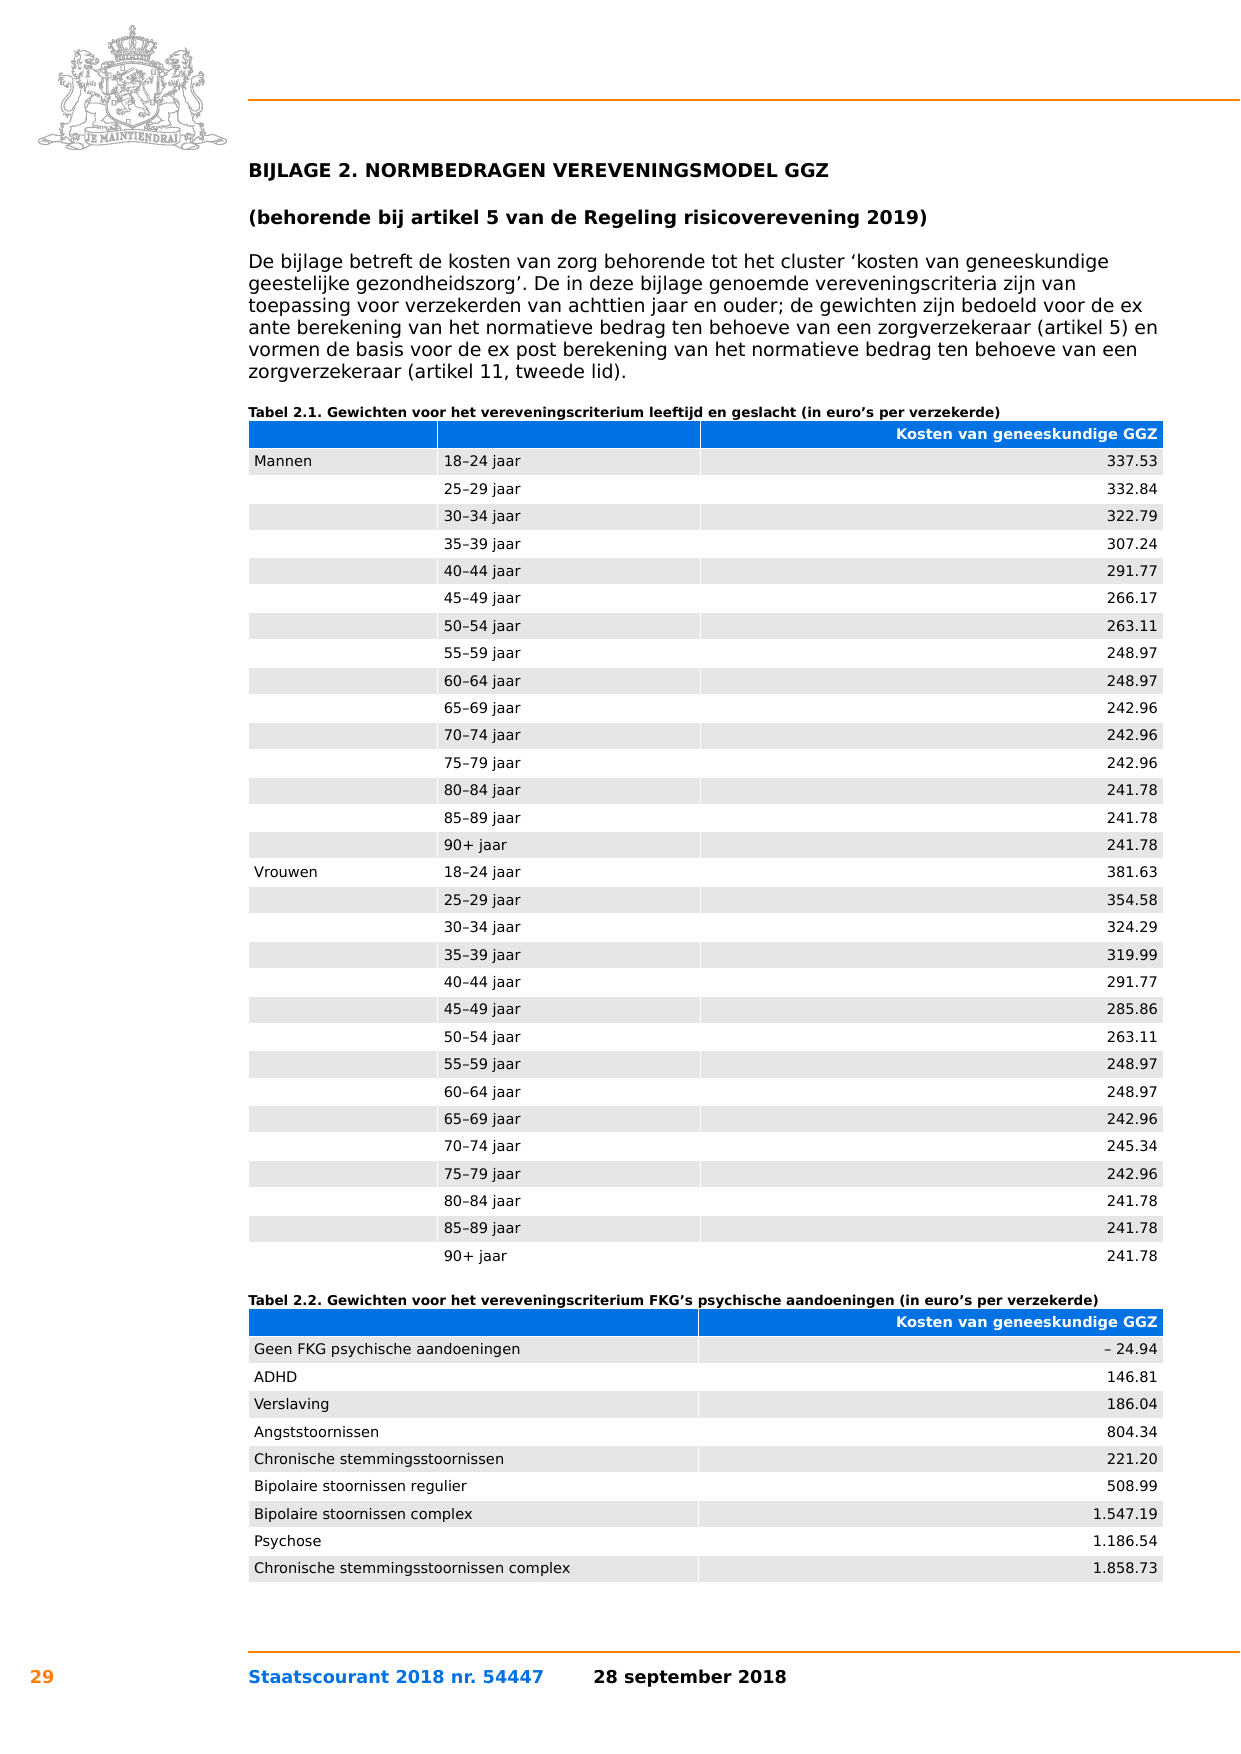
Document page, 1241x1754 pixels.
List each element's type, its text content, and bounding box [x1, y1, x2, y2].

table_cell 248.97 [701, 668, 1163, 694]
subtitle BIJLAGE 2. NORMBEDRAGEN VEREVENINGSMODEL GGZ [248, 160, 1163, 182]
table_cell 80–84 jaar [438, 1188, 700, 1215]
table_cell Vrouwen [249, 860, 437, 886]
table_cell 30–34 jaar [438, 914, 700, 941]
table_cell 40–44 jaar [438, 969, 700, 996]
table_cell [249, 1051, 437, 1078]
table_cell 291.77 [701, 558, 1163, 584]
table_cell Mannen [249, 449, 437, 475]
table_cell 60–64 jaar [438, 668, 700, 694]
table_cell [249, 586, 437, 612]
text De bijlage betreft de kosten van zorg behorende tot het cluster ‘kosten van geneeskundige geestelijke gezondheidszorg’. De in deze bijlage genoemde vereveningscriteria zijn van toepassing voor verzekerden van achttien jaar en ouder; de gewichten zijn bedoeld voor de ex ante berekening van het normatieve bedrag ten behoeve van een zorgverzekeraar (artikel 5) en vormen de basis voor de ex post berekening van het normatieve bedrag ten behoeve van een zorgverzekeraar (artikel 11, tweede lid). [248, 251, 1163, 383]
table_cell 90+ jaar [438, 1243, 700, 1269]
table_cell Kosten van geneeskundige GGZ [701, 421, 1163, 448]
table_cell Geen FKG psychische aandoeningen [249, 1337, 698, 1363]
table_cell 242.96 [701, 723, 1163, 749]
table_cell 60–64 jaar [438, 1079, 700, 1105]
table_cell 80–84 jaar [438, 778, 700, 804]
table_cell 55–59 jaar [438, 1051, 700, 1078]
table_cell [249, 668, 437, 694]
table_cell [249, 1106, 437, 1132]
table_cell [249, 1079, 437, 1105]
table_cell 85–89 jaar [438, 1216, 700, 1242]
table_cell 241.78 [701, 1243, 1163, 1269]
table_cell 40–44 jaar [438, 558, 700, 584]
table_cell [249, 805, 437, 831]
table_cell 55–59 jaar [438, 640, 700, 667]
table_cell 242.96 [701, 1106, 1163, 1132]
table_cell 35–39 jaar [438, 531, 700, 557]
table_cell 1.858.73 [699, 1556, 1163, 1582]
table_cell 1.186.54 [699, 1528, 1163, 1555]
table_cell [249, 942, 437, 968]
table_cell [249, 476, 437, 502]
table_cell 221.20 [699, 1446, 1163, 1472]
table_cell Chronische stemmingsstoornissen complex [249, 1556, 698, 1582]
table_cell 324.29 [701, 914, 1163, 941]
table_cell 337.53 [701, 449, 1163, 475]
table_header Tabel 2.1. Gewichten voor het vereveningscriterium leeftijd en geslacht (in euro’s per verzekerde) [248, 405, 1163, 420]
table_cell 65–69 jaar [438, 695, 700, 722]
table_cell Chronische stemmingsstoornissen [249, 1446, 698, 1472]
table_cell 245.34 [701, 1134, 1163, 1160]
text (behorende bij artikel 5 van de Regeling risicoverevening 2019) [248, 207, 1163, 229]
table_cell 332.84 [701, 476, 1163, 502]
table_cell 319.99 [701, 942, 1163, 968]
table_cell [249, 421, 437, 448]
table_cell 65–69 jaar [438, 1106, 700, 1132]
table_cell 75–79 jaar [438, 750, 700, 776]
table_cell [249, 969, 437, 996]
table_cell 30–34 jaar [438, 504, 700, 530]
table_cell 186.04 [699, 1391, 1163, 1418]
table_cell [249, 997, 437, 1023]
table_cell [249, 778, 437, 804]
table_cell 242.96 [701, 1161, 1163, 1187]
table_cell Angststoornissen [249, 1419, 698, 1445]
table_cell [249, 695, 437, 722]
table_cell [249, 750, 437, 776]
table_cell 285.86 [701, 997, 1163, 1023]
table_cell 85–89 jaar [438, 805, 700, 831]
table_cell – 24.94 [699, 1337, 1163, 1363]
table_cell [249, 613, 437, 639]
table_cell 291.77 [701, 969, 1163, 996]
table_cell 242.96 [701, 750, 1163, 776]
table_cell Bipolaire stoornissen complex [249, 1501, 698, 1527]
table_cell 50–54 jaar [438, 1024, 700, 1050]
table_cell 508.99 [699, 1474, 1163, 1500]
table_cell 241.78 [701, 805, 1163, 831]
table_cell 263.11 [701, 1024, 1163, 1050]
table_cell [249, 1243, 437, 1269]
table_cell [249, 914, 437, 941]
table_cell 18–24 jaar [438, 449, 700, 475]
table_cell 266.17 [701, 586, 1163, 612]
table_cell 241.78 [701, 1188, 1163, 1215]
table_cell 381.63 [701, 860, 1163, 886]
table_cell [249, 887, 437, 913]
table_cell 354.58 [701, 887, 1163, 913]
table_cell 25–29 jaar [438, 476, 700, 502]
table_cell 146.81 [699, 1364, 1163, 1390]
table_cell [249, 531, 437, 557]
table_cell 263.11 [701, 613, 1163, 639]
table_cell [249, 640, 437, 667]
table_cell [249, 1024, 437, 1050]
table_cell 75–79 jaar [438, 1161, 700, 1187]
table_cell ADHD [249, 1364, 698, 1390]
table_cell [249, 1216, 437, 1242]
table_cell 35–39 jaar [438, 942, 700, 968]
table_cell 18–24 jaar [438, 860, 700, 886]
table_cell 70–74 jaar [438, 723, 700, 749]
table_cell [249, 723, 437, 749]
table_header Tabel 2.2. Gewichten voor het vereveningscriterium FKG’s psychische aandoeningen (in euro’s per verzekerde) [248, 1293, 1163, 1308]
table_cell 248.97 [701, 1051, 1163, 1078]
table_cell [249, 1188, 437, 1215]
table_cell 25–29 jaar [438, 887, 700, 913]
table_cell [249, 1309, 698, 1336]
table_cell [249, 558, 437, 584]
table_cell 242.96 [701, 695, 1163, 722]
table_cell 45–49 jaar [438, 997, 700, 1023]
table_cell [249, 504, 437, 530]
table_cell 322.79 [701, 504, 1163, 530]
table_cell 90+ jaar [438, 832, 700, 858]
table_cell 241.78 [701, 778, 1163, 804]
table_cell Verslaving [249, 1391, 698, 1418]
table_cell [249, 1161, 437, 1187]
table_cell 45–49 jaar [438, 586, 700, 612]
table_cell 1.547.19 [699, 1501, 1163, 1527]
picture [38, 25, 227, 150]
table_cell Psychose [249, 1528, 698, 1555]
table_cell 241.78 [701, 1216, 1163, 1242]
table_cell 307.24 [701, 531, 1163, 557]
table_cell Kosten van geneeskundige GGZ [699, 1309, 1163, 1336]
table_cell [249, 832, 437, 858]
table_cell Bipolaire stoornissen regulier [249, 1474, 698, 1500]
table_cell [438, 421, 700, 448]
table_cell 241.78 [701, 832, 1163, 858]
table_cell 248.97 [701, 640, 1163, 667]
table_cell 50–54 jaar [438, 613, 700, 639]
table_cell 248.97 [701, 1079, 1163, 1105]
table_cell 70–74 jaar [438, 1134, 700, 1160]
table_cell 804.34 [699, 1419, 1163, 1445]
table_cell [249, 1134, 437, 1160]
